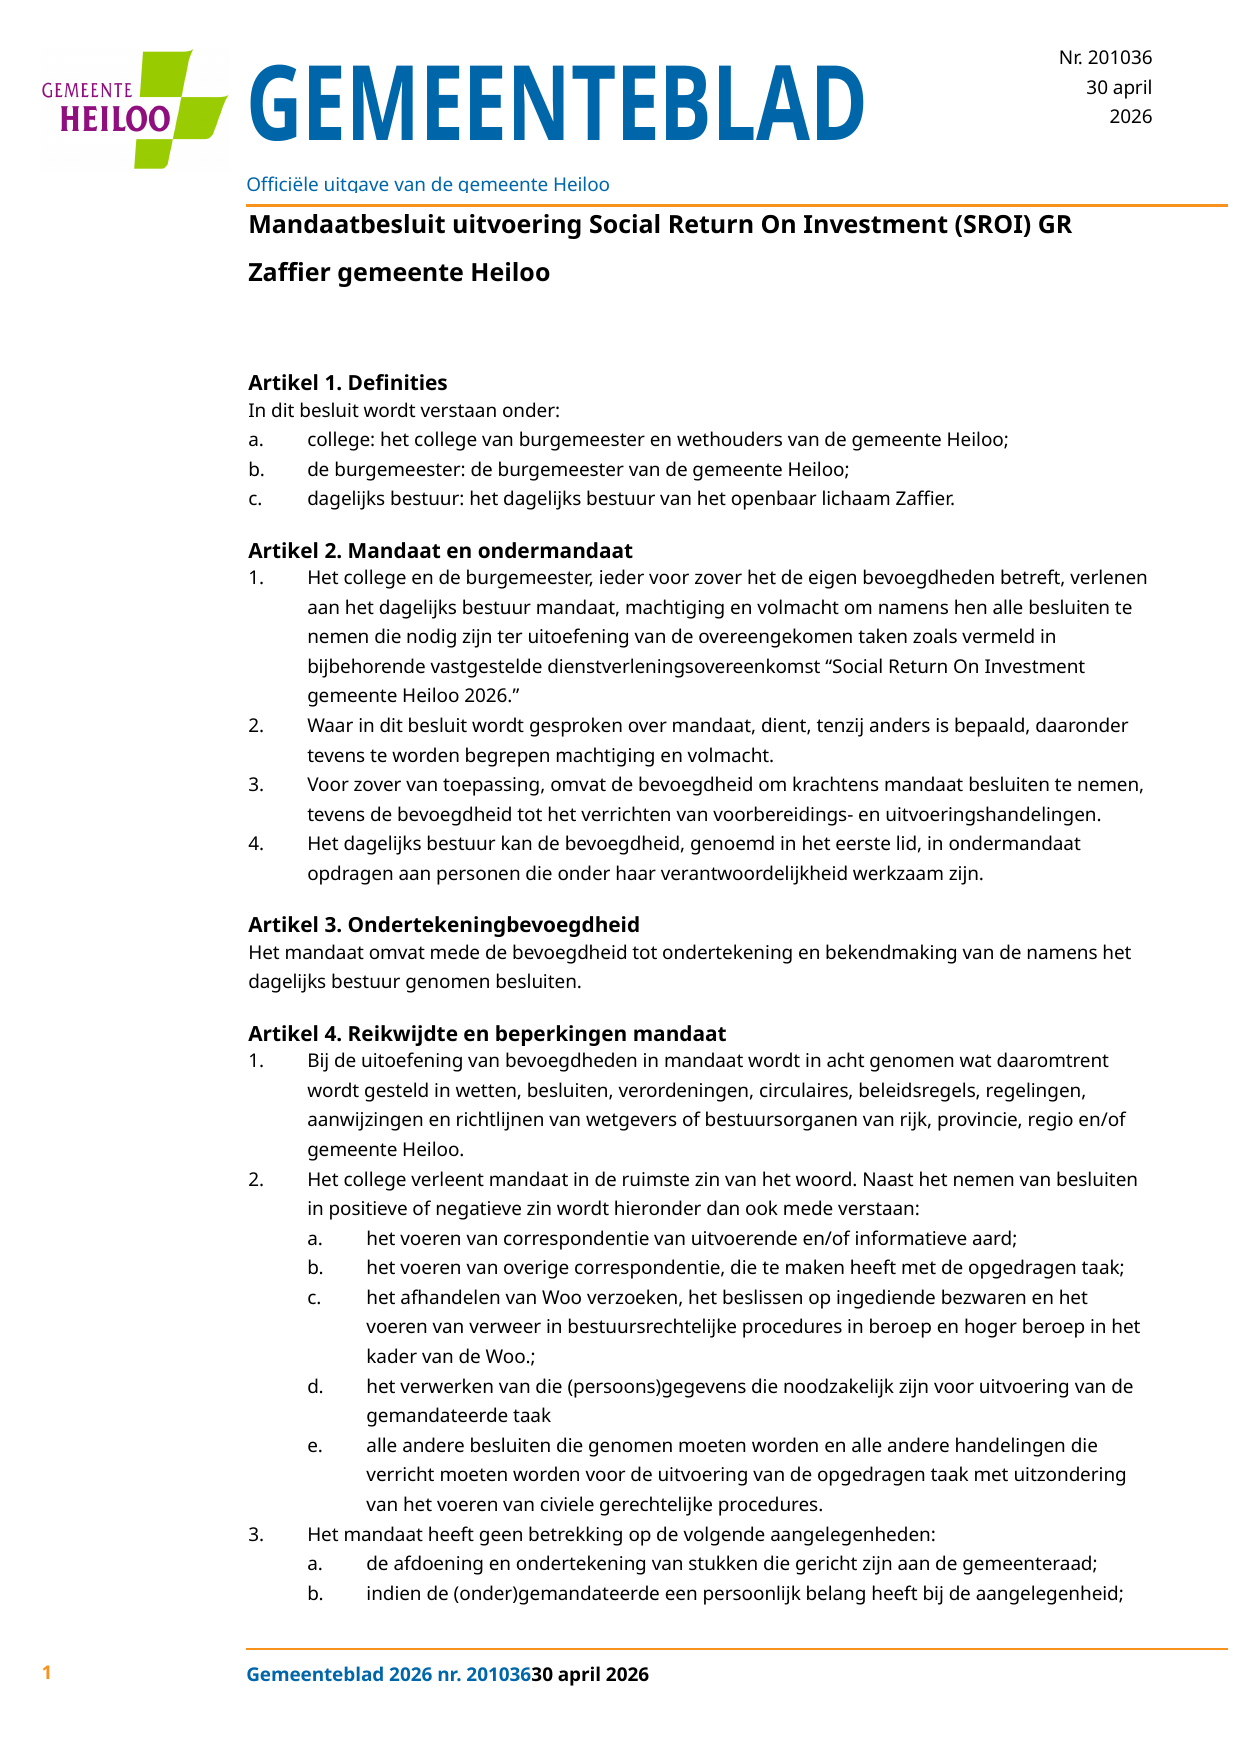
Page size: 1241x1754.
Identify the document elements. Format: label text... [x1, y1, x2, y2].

list Bij de uitoefening van bevoegdheden in mandaat wordt in acht genomen wat daaromtrent wordt gesteld in wetten, besluiten, verordeningen, circulaires, beleidsregels, regelingen, aanwijzingen en richtlijnen van wetgevers of bestuursorganen van rijk, provincie, regio en/of gemeente Heiloo. [248, 1047, 1152, 1162]
list Het dagelijks bestuur kan de bevoegdheid, genoemd in het eerste lid, in ondermandaat opdragen aan personen die onder haar verantwoordelijkheid werkzaam zijn. [248, 831, 1152, 886]
list Voor zover van toepassing, omvat de bevoegdheid om krachtens mandaat besluiten te nemen, tevens de bevoegdheid tot het verrichten van voorbereidings- en uitvoeringshandelingen. [248, 771, 1152, 827]
list Het college en de burgemeester, ieder voor zover het de eigen bevoegdheden betreft, verlenen aan het dagelijks bestuur mandaat, machtiging en volmacht om namens hen alle besluiten te nemen die nodig zijn ter uitoefening van de overeengekomen taken zoals vermeld in bijbehorende vastgestelde dienstverleningsovereenkomst “Social Return On Investment gemeente Heiloo 2026.” [248, 564, 1152, 708]
list de afdoening en ondertekening van stukken die gericht zijn aan de gemeenteraad; [307, 1550, 1152, 1576]
text Artikel 3. Ondertekeningbevoegdheid [248, 911, 1152, 939]
list Het college verleent mandaat in de ruimste zin van het woord. Naast het nemen van besluiten in positieve of negatieve zin wordt hieronder dan ook mede verstaan: [248, 1166, 1152, 1221]
list indien de (onder)gemandateerde een persoonlijk belang heeft bij de aangelegenheid; [307, 1580, 1152, 1606]
list de burgemeester: de burgemeester van de gemeente Heiloo; [248, 456, 1152, 482]
text Artikel 1. Definities [248, 368, 1152, 397]
list Het mandaat heeft geen betrekking op de volgende aangelegenheden: [248, 1521, 1152, 1547]
list het voeren van correspondentie van uitvoerende en/of informatieve aard; [307, 1225, 1152, 1251]
list dagelijks bestuur: het dagelijks bestuur van het openbaar lichaam Zaffier. [248, 486, 1152, 511]
list het voeren van overige correspondentie, die te maken heeft met de opgedragen taak; [307, 1254, 1152, 1280]
list het afhandelen van Woo verzoeken, het beslissen op ingediende bezwaren en het voeren van verweer in bestuursrechtelijke procedures in beroep en hoger beroep in het kader van de Woo.; [307, 1284, 1152, 1369]
list college: het college van burgemeester en wethouders van de gemeente Heiloo; [248, 426, 1152, 452]
text Mandaatbesluit uitvoering Social Return On Investment (SROI) GR Zaffier gemeente Heiloo [248, 207, 1152, 288]
list Waar in dit besluit wordt gesproken over mandaat, dient, tenzij anders is bepaald, daaronder tevens te worden begrepen machtiging en volmacht. [248, 712, 1152, 768]
text Artikel 2. Mandaat en ondermandaat [248, 536, 1152, 564]
picture [41, 47, 231, 172]
text Het mandaat omvat mede de bevoegdheid tot ondertekening en bekendmaking van de namens het dagelijks bestuur genomen besluiten. [248, 939, 1152, 994]
text In dit besluit wordt verstaan onder: [248, 397, 1152, 422]
list het verwerken van die (persoons)gegevens die noodzakelijk zijn voor uitvoering van de gemandateerde taak [307, 1373, 1152, 1428]
text Artikel 4. Reikwijdte en beperkingen mandaat [248, 1019, 1152, 1047]
list alle andere besluiten die genomen moeten worden en alle andere handelingen die verricht moeten worden voor de uitvoering van de opgedragen taak met uitzondering van het voeren van civiele gerechtelijke procedures. [307, 1432, 1152, 1517]
